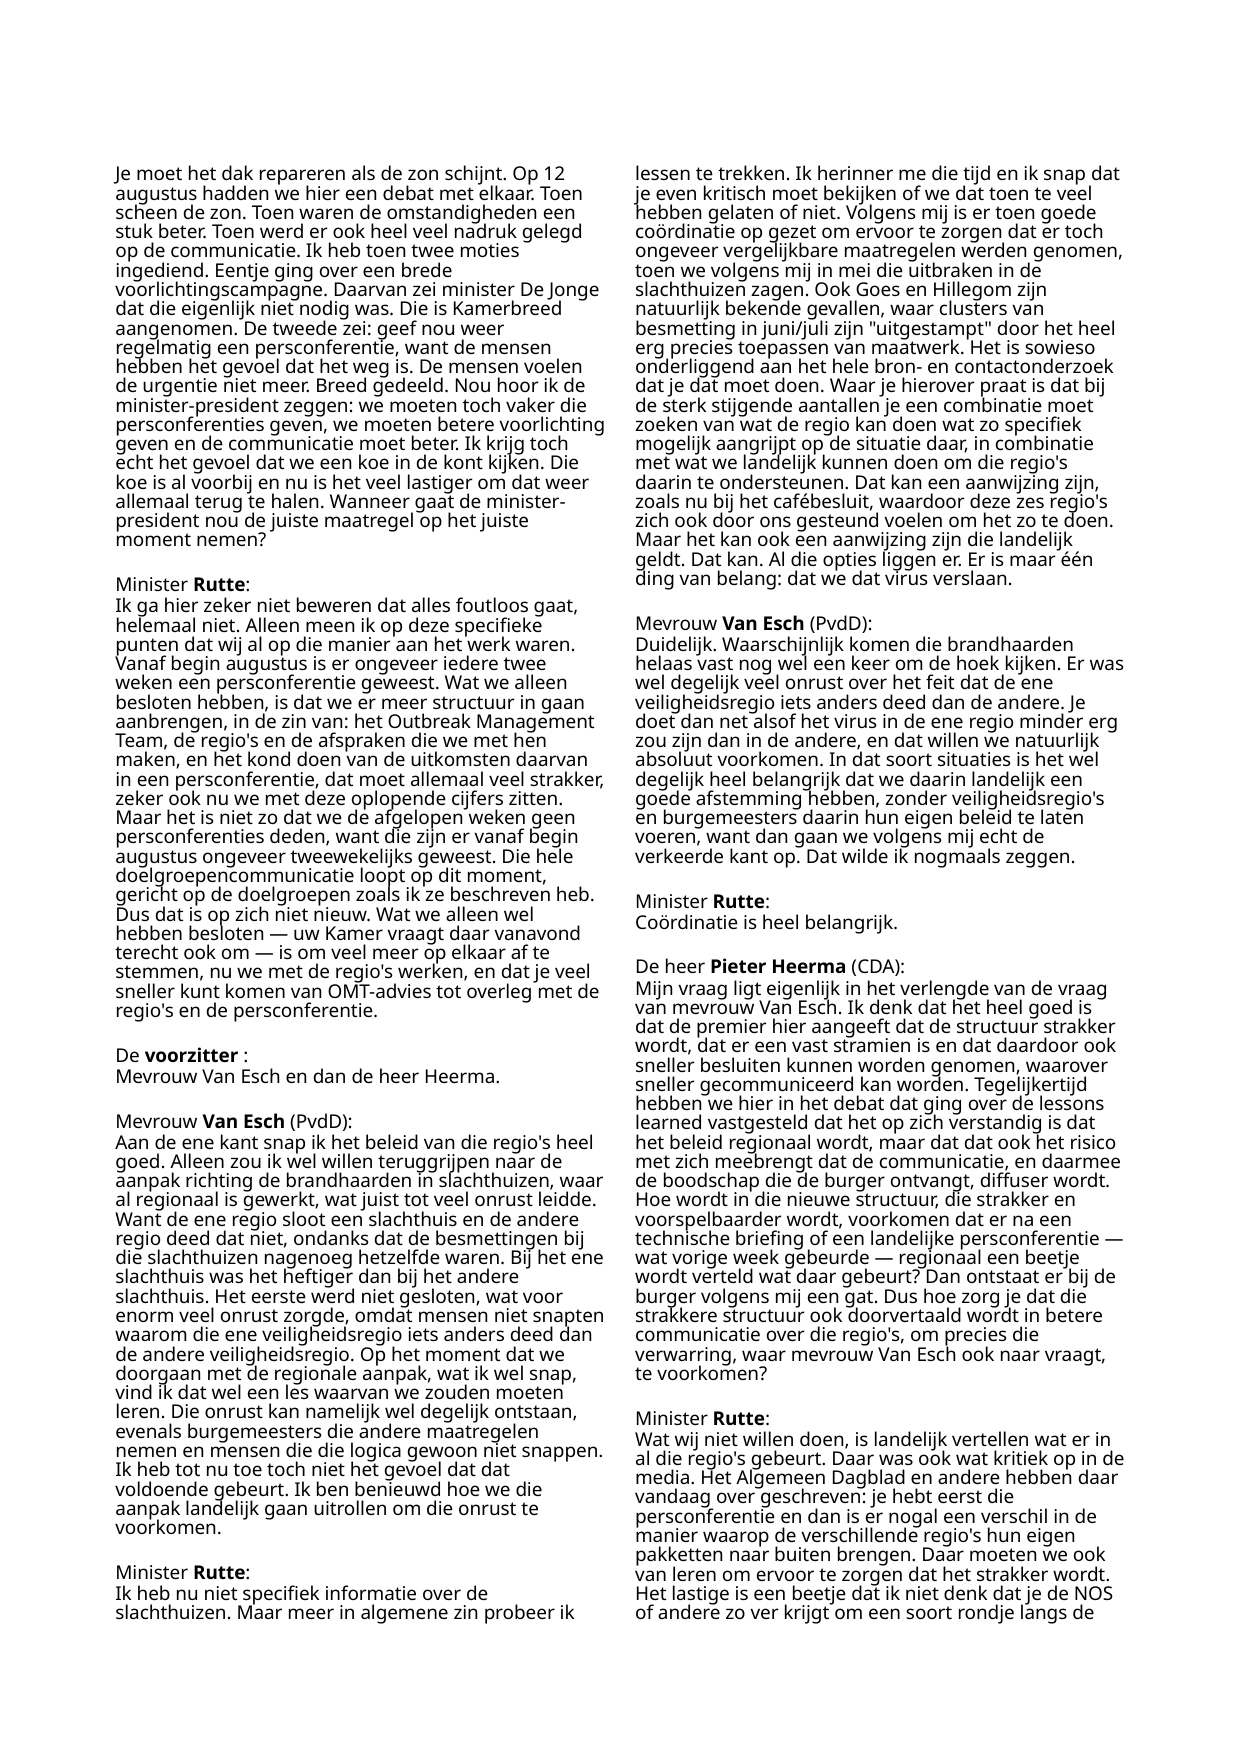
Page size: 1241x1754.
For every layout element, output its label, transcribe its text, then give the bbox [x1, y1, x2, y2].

text lessen te trekken. Ik herinner me die tijd en ik snap dat je even kritisch moet bekijken of we dat toen te veel hebben gelaten of niet. Volgens mij is er toen goede coördinatie op gezet om ervoor te zorgen dat er toch ongeveer vergelijkbare maatregelen werden genomen, toen we volgens mij in mei die uitbraken in de slachthuizen zagen. Ook Goes en Hillegom zijn natuurlijk bekende gevallen, waar clusters van besmetting in juni/juli zijn "uitgestampt" door het heel erg precies toepassen van maatwerk. Het is sowieso onderliggend aan het hele bron- en contactonderzoek dat je dat moet doen. Waar je hierover praat is dat bij de sterk stijgende aantallen je een combinatie moet zoeken van wat de regio kan doen wat zo specifiek mogelijk aangrijpt op de situatie daar, in combinatie met wat we landelijk kunnen doen om die regio's daarin te ondersteunen. Dat kan een aanwijzing zijn, zoals nu bij het cafébesluit, waardoor deze zes regio's zich ook door ons gesteund voelen om het zo te doen. Maar het kan ook een aanwijzing zijn die landelijk geldt. Dat kan. Al die opties liggen er. Er is maar één ding van belang: dat we dat virus verslaan. [635, 165, 1125, 589]
text Mijn vraag ligt eigenlijk in het verlengde van de vraag van mevrouw Van Esch. Ik denk dat het heel goed is dat de premier hier aangeeft dat de structuur strakker wordt, dat er een vast stramien is en dat daardoor ook sneller besluiten kunnen worden genomen, waarover sneller gecommuniceerd kan worden. Tegelijkertijd hebben we hier in het debat dat ging over de lessons learned vastgesteld dat het op zich verstandig is dat het beleid regionaal wordt, maar dat dat ook het risico met zich meebrengt dat de communicatie, en daarmee de boodschap die de burger ontvangt, diffuser wordt. Hoe wordt in die nieuwe structuur, die strakker en voorspelbaarder wordt, voorkomen dat er na een technische briefing of een landelijke persconferentie — wat vorige week gebeurde — regionaal een beetje wordt verteld wat daar gebeurt? Dan ontstaat er bij de burger volgens mij een gat. Dus hoe zorg je dat die strakkere structuur ook doorvertaald wordt in betere communicatie over die regio's, om precies die verwarring, waar mevrouw Van Esch ook naar vraagt, te voorkomen? [635, 979, 1125, 1384]
text Duidelijk. Waarschijnlijk komen die brandhaarden helaas vast nog wel een keer om de hoek kijken. Er was wel degelijk veel onrust over het feit dat de ene veiligheidsregio iets anders deed dan de andere. Je doet dan net alsof het virus in de ene regio minder erg zou zijn dan in de andere, en dat willen we natuurlijk absoluut voorkomen. In dat soort situaties is het wel degelijk heel belangrijk dat we daarin landelijk een goede afstemming hebben, zonder veiligheidsregio's en burgemeesters daarin hun eigen beleid te laten voeren, want dan gaan we volgens mij echt de verkeerde kant op. Dat wilde ik nogmaals zeggen. [635, 636, 1125, 867]
text Ik ga hier zeker niet beweren dat alles foutloos gaat, helemaal niet. Alleen meen ik op deze specifieke punten dat wij al op die manier aan het werk waren. Vanaf begin augustus is er ongeveer iedere twee weken een persconferentie geweest. Wat we alleen besloten hebben, is dat we er meer structuur in gaan aanbrengen, in de zin van: het Outbreak Management Team, de regio's en de afspraken die we met hen maken, en het kond doen van de uitkomsten daarvan in een persconferentie, dat moet allemaal veel strakker, zeker ook nu we met deze oplopende cijfers zitten. Maar het is niet zo dat we de afgelopen weken geen persconferenties deden, want die zijn er vanaf begin augustus ongeveer tweewekelijks geweest. Die hele doelgroepencommunicatie loopt op dit moment, gericht op de doelgroepen zoals ik ze beschreven heb. Dus dat is op zich niet nieuw. Wat we alleen wel hebben besloten — uw Kamer vraagt daar vanavond terecht ook om — is om veel meer op elkaar af te stemmen, nu we met de regio's werken, en dat je veel sneller kunt komen van OMT-advies tot overleg met de regio's en de persconferentie. [115, 597, 605, 1021]
text Je moet het dak repareren als de zon schijnt. Op 12 augustus hadden we hier een debat met elkaar. Toen scheen de zon. Toen waren de omstandigheden een stuk beter. Toen werd er ook heel veel nadruk gelegd op de communicatie. Ik heb toen twee moties ingediend. Eentje ging over een brede voorlichtingscampagne. Daarvan zei minister De Jonge dat die eigenlijk niet nodig was. Die is Kamerbreed aangenomen. De tweede zei: geef nou weer regelmatig een persconferentie, want de mensen hebben het gevoel dat het weg is. De mensen voelen de urgentie niet meer. Breed gedeeld. Nou hoor ik de minister-president zeggen: we moeten toch vaker die persconferenties geven, we moeten betere voorlichting geven en de communicatie moet beter. Ik krijg toch echt het gevoel dat we een koe in de kont kijken. Die koe is al voorbij en nu is het veel lastiger om dat weer allemaal terug te halen. Wanneer gaat de minister-president nou de juiste maatregel op het juiste moment nemen? [115, 165, 605, 551]
text De voorzitter : [115, 1042, 605, 1068]
text Coördinatie is heel belangrijk. [635, 914, 1125, 933]
text Mevrouw Van Esch en dan de heer Heerma. [115, 1068, 605, 1087]
text Mevrouw Van Esch (PvdD): [635, 610, 1125, 636]
text Aan de ene kant snap ik het beleid van die regio's heel goed. Alleen zou ik wel willen teruggrijpen naar de aanpak richting de brandhaarden in slachthuizen, waar al regionaal is gewerkt, wat juist tot veel onrust leidde. Want de ene regio sloot een slachthuis en de andere regio deed dat niet, ondanks dat de besmettingen bij die slachthuizen nagenoeg hetzelfde waren. Bij het ene slachthuis was het heftiger dan bij het andere slachthuis. Het eerste werd niet gesloten, wat voor enorm veel onrust zorgde, omdat mensen niet snapten waarom die ene veiligheidsregio iets anders deed dan de andere veiligheidsregio. Op het moment dat we doorgaan met de regionale aanpak, wat ik wel snap, vind ik dat wel een les waarvan we zouden moeten leren. Die onrust kan namelijk wel degelijk ontstaan, evenals burgemeesters die andere maatregelen nemen en mensen die die logica gewoon niet snappen. Ik heb tot nu toe toch niet het gevoel dat dat voldoende gebeurt. Ik ben benieuwd hoe we die aanpak landelijk gaan uitrollen om die onrust te voorkomen. [115, 1134, 605, 1538]
text Mevrouw Van Esch (PvdD): [115, 1108, 605, 1134]
text Minister Rutte: [115, 572, 605, 597]
text Minister Rutte: [635, 1405, 1125, 1431]
text Minister Rutte: [115, 1559, 605, 1585]
text Minister Rutte: [635, 888, 1125, 914]
text Ik heb nu niet specifiek informatie over de slachthuizen. Maar meer in algemene zin probeer ik [115, 1585, 605, 1623]
text De heer Pieter Heerma (CDA): [635, 954, 1125, 979]
text Wat wij niet willen doen, is landelijk vertellen wat er in al die regio's gebeurt. Daar was ook wat kritiek op in de media. Het Algemeen Dagblad en andere hebben daar vandaag over geschreven: je hebt eerst die persconferentie en dan is er nogal een verschil in de manier waarop de verschillende regio's hun eigen pakketten naar buiten brengen. Daar moeten we ook van leren om ervoor te zorgen dat het strakker wordt. Het lastige is een beetje dat ik niet denk dat je de NOS of andere zo ver krijgt om een soort rondje langs de [635, 1431, 1125, 1623]
